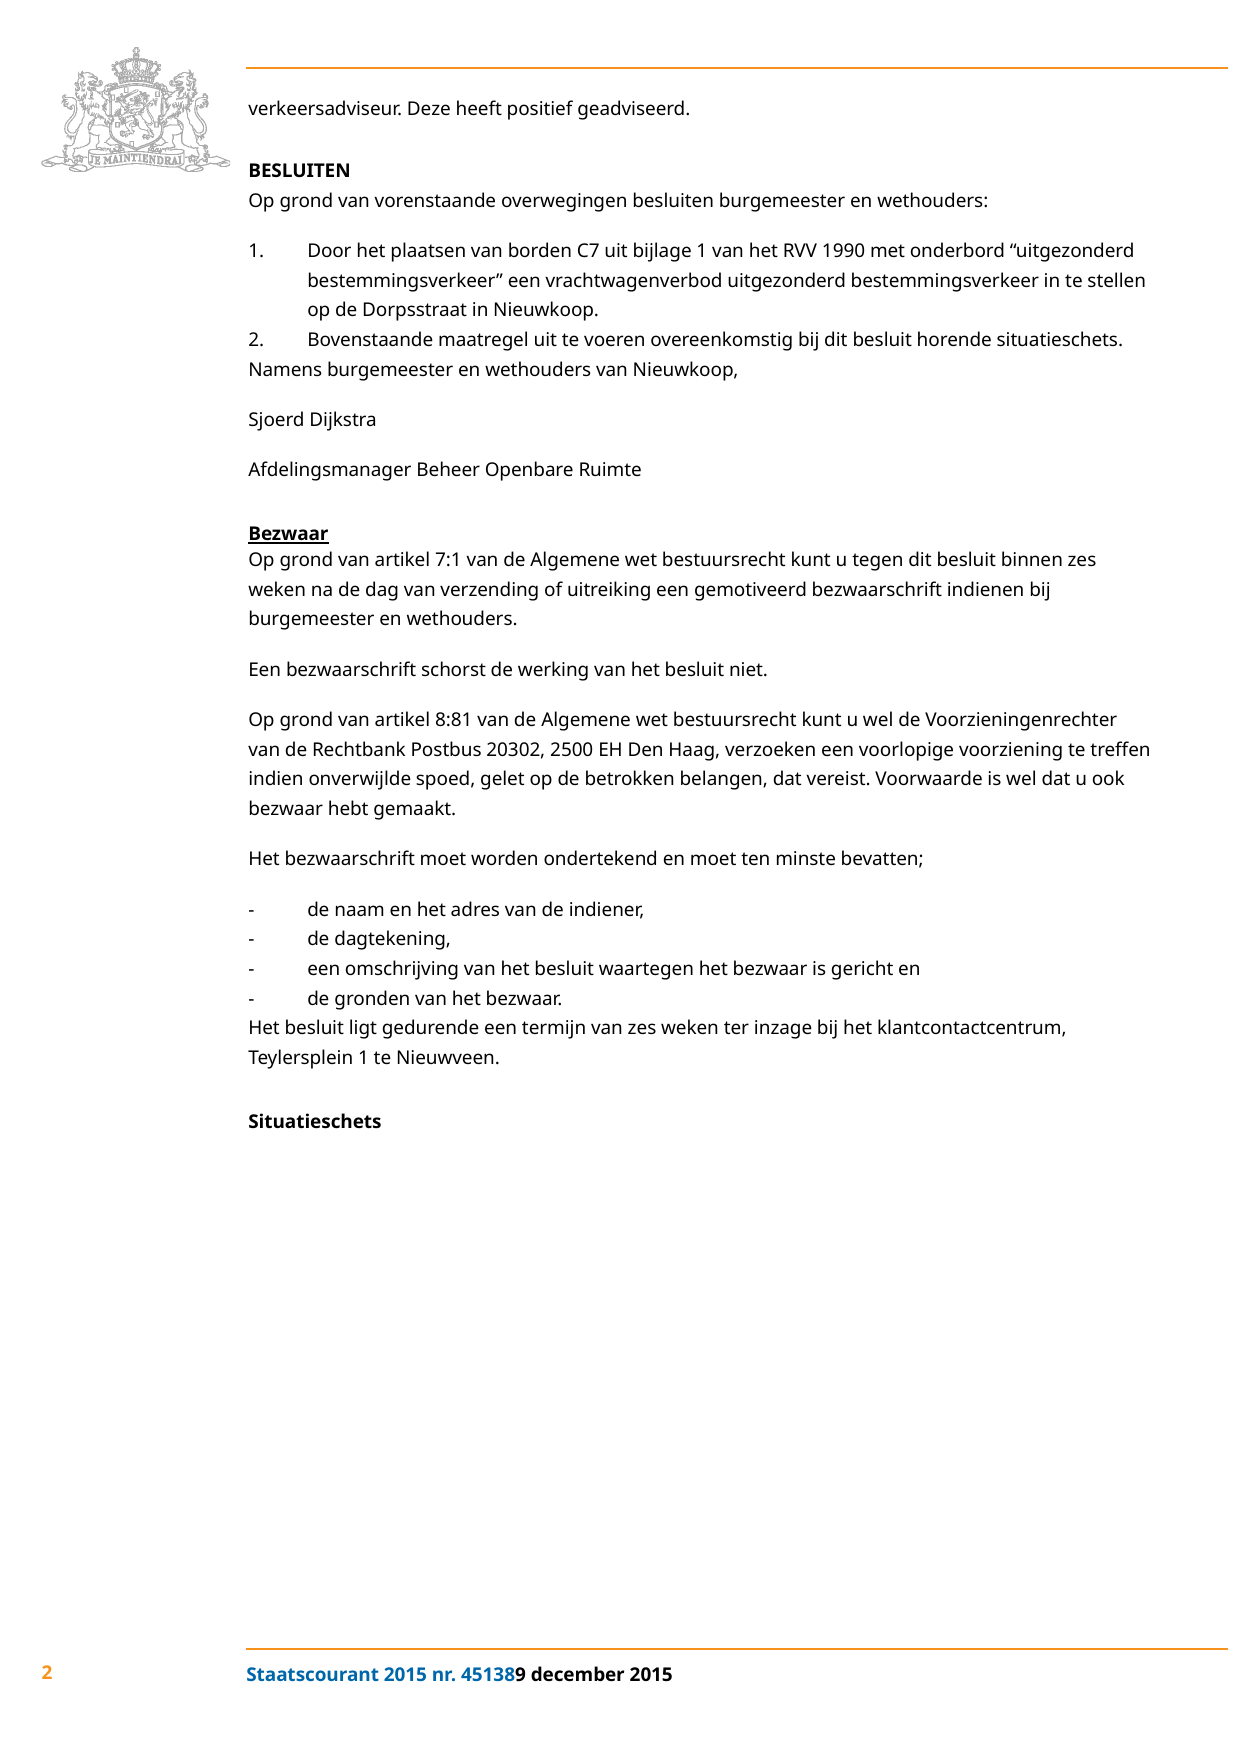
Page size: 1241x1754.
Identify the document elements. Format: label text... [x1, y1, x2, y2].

text Afdelingsmanager Beheer Openbare Ruimte [248, 457, 1152, 482]
text Het bezwaarschrift moet worden ondertekend en moet ten minste bevatten; [248, 846, 1152, 871]
text Sjoerd Dijkstra [248, 406, 1152, 432]
list de dagtekening, [248, 926, 1152, 951]
picture [41, 47, 231, 172]
list een omschrijving van het besluit waartegen het bezwaar is gericht en [248, 955, 1152, 981]
text Namens burgemeester en wethouders van Nieuwkoop, [248, 356, 1152, 382]
text Op grond van artikel 7:1 van de Algemene wet bestuursrecht kunt u tegen dit besluit binnen zes weken na de dag van verzending of uitreiking een gemotiveerd bezwaarschrift indienen bij burgemeester en wethouders. [248, 546, 1152, 631]
list de naam en het adres van de indiener, [248, 896, 1152, 922]
text verkeersadviseur. Deze heeft positief geadviseerd. [248, 95, 1152, 121]
list Door het plaatsen van borden C7 uit bijlage 1 van het RVV 1990 met onderbord “uitgezonderd bestemmingsverkeer” een vrachtwagenverbod uitgezonderd bestemmingsverkeer in te stellen op de Dorpsstraat in Nieuwkoop. [248, 237, 1152, 322]
text Op grond van vorenstaande overwegingen besluiten burgemeester en wethouders: [248, 187, 1152, 213]
text Een bezwaarschrift schorst de werking van het besluit niet. [248, 656, 1152, 682]
list Bovenstaande maatregel uit te voeren overeenkomstig bij dit besluit horende situatieschets. [248, 326, 1152, 352]
text BESLUITEN [248, 157, 1152, 183]
list de gronden van het bezwaar. [248, 985, 1152, 1010]
text Bezwaar [248, 521, 1152, 546]
text Op grond van artikel 8:81 van de Algemene wet bestuursrecht kunt u wel de Voorzieningenrechter van de Rechtbank Postbus 20302, 2500 EH Den Haag, verzoeken een voorlopige voorziening te treffen indien onverwijlde spoed, gelet op de betrokken belangen, dat vereist. Voorwaarde is wel dat u ook bezwaar hebt gemaakt. [248, 706, 1152, 821]
text Het besluit ligt gedurende een termijn van zes weken ter inzage bij het klantcontactcentrum, Teylersplein 1 te Nieuwveen. [248, 1014, 1152, 1069]
text Situatieschets [248, 1108, 1152, 1133]
